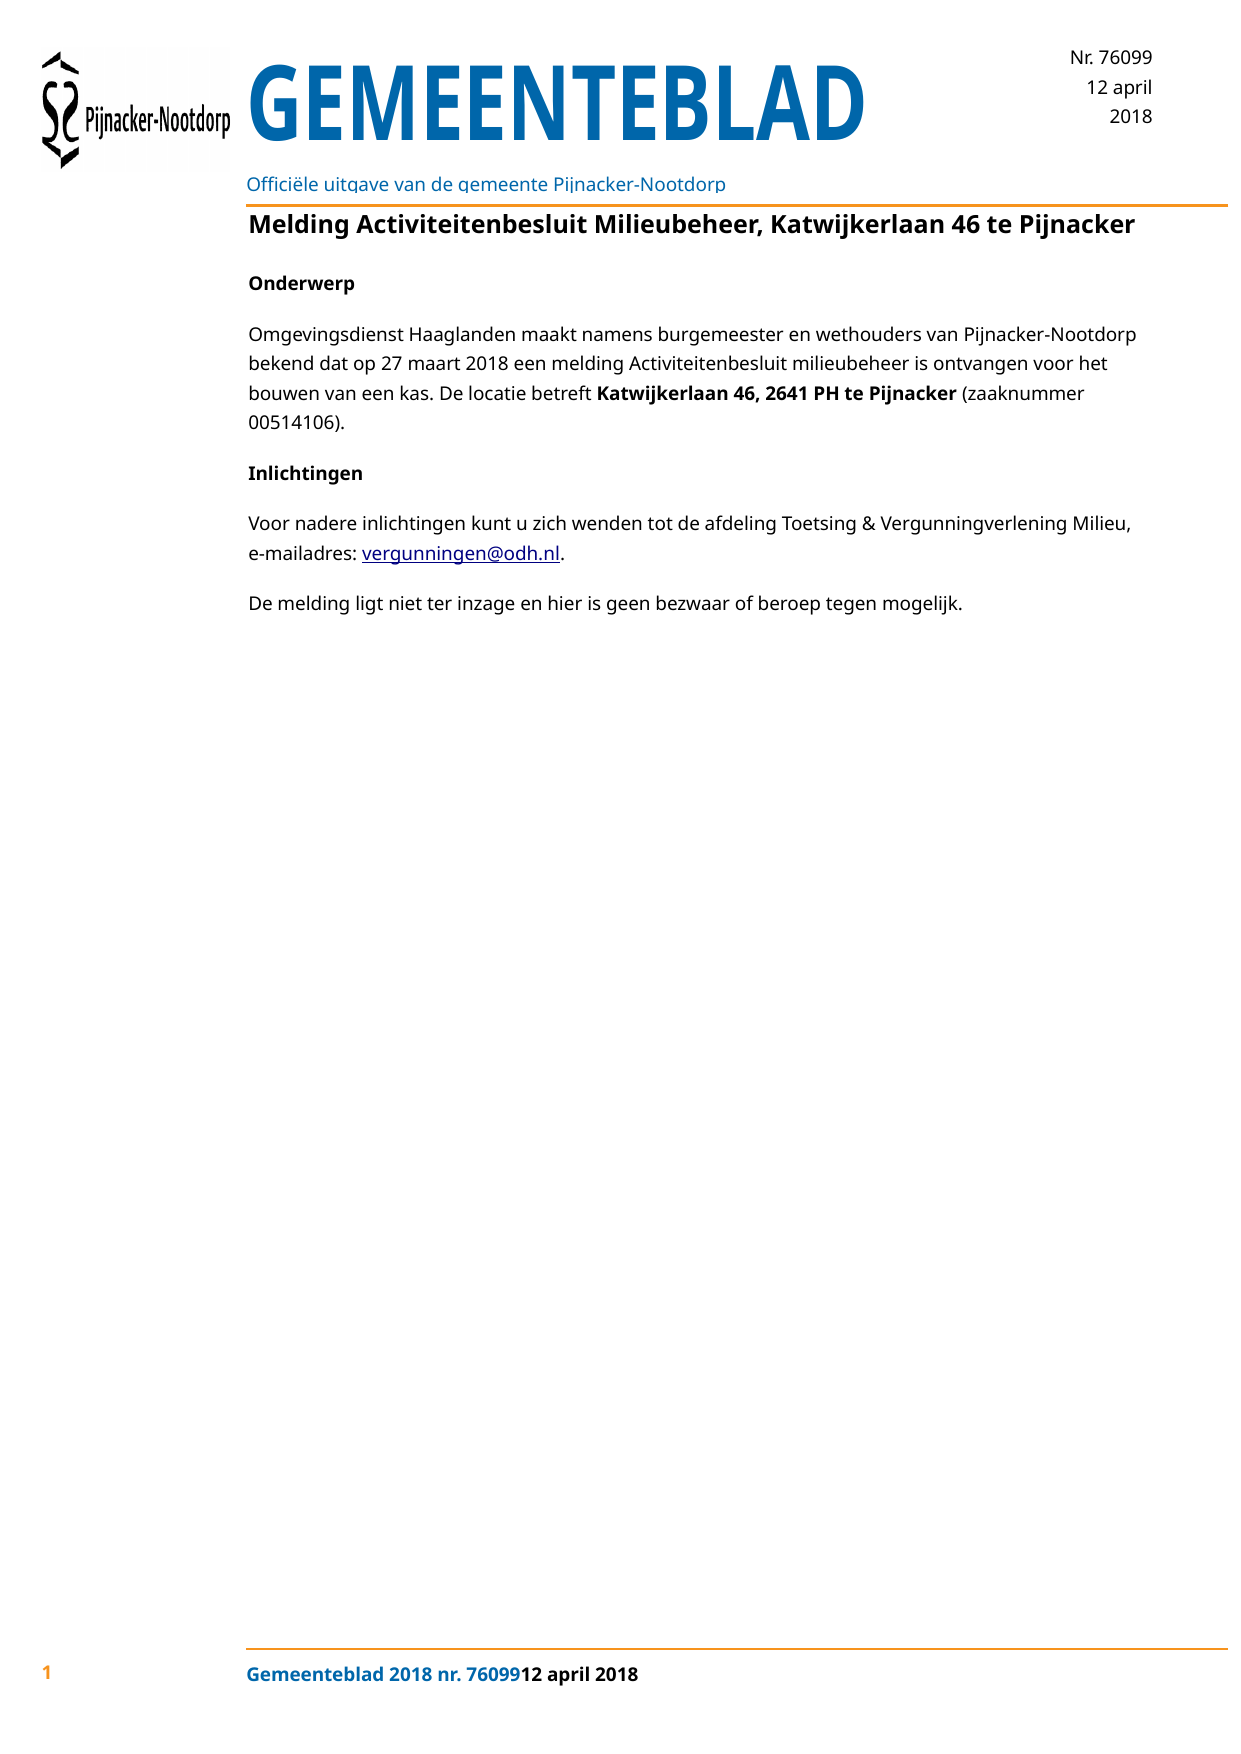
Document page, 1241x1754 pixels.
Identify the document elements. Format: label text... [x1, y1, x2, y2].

picture [41, 47, 231, 172]
text De melding ligt niet ter inzage en hier is geen bezwaar of beroep tegen mogelijk. [248, 590, 1152, 616]
text Omgevingsdienst Haaglanden maakt namens burgemeester en wethouders van Pijnacker-Nootdorp bekend dat op 27 maart 2018 een melding Activiteitenbesluit milieubeheer is ontvangen voor het bouwen van een kas. De locatie betreft Katwijkerlaan 46, 2641 PH te Pijnacker (zaaknummer 00514106). [248, 321, 1152, 435]
text Onderwerp [248, 270, 1152, 296]
text Inlichtingen [248, 460, 1152, 486]
text Voor nadere inlichtingen kunt u zich wenden tot de afdeling Toetsing & Vergunningverlening Milieu, e-mailadres: vergunningen@odh.nl. [248, 510, 1152, 566]
text Melding Activiteitenbesluit Milieubeheer, Katwijkerlaan 46 te Pijnacker [248, 207, 1152, 241]
